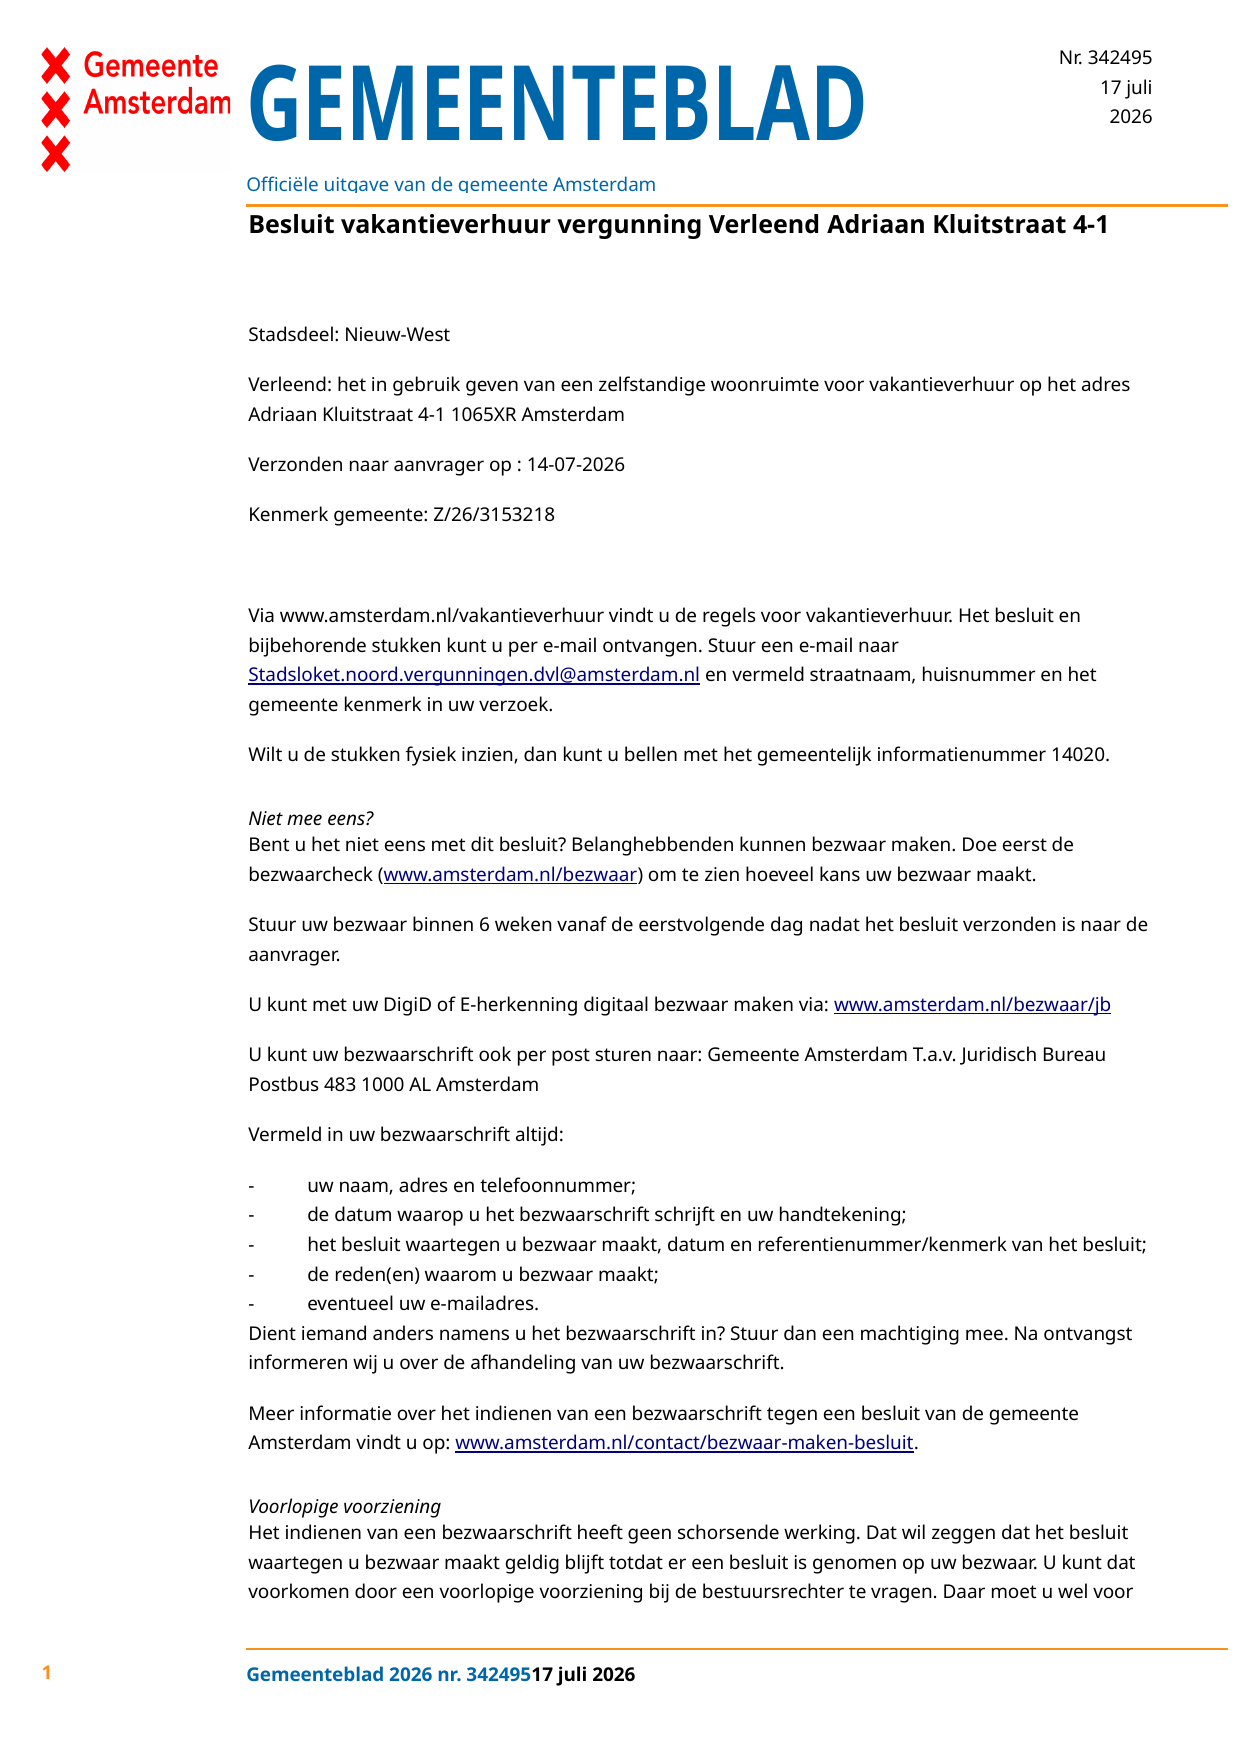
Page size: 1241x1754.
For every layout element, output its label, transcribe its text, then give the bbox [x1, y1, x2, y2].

text Niet mee eens? [248, 806, 1152, 831]
text Via www.amsterdam.nl/vakantieverhuur vindt u de regels voor vakantieverhuur. Het besluit en bijbehorende stukken kunt u per e-mail ontvangen. Stuur een e-mail naar Stadsloket.noord.vergunningen.dvl@amsterdam.nl en vermeld straatnaam, huisnummer en het gemeente kenmerk in uw verzoek. [248, 602, 1152, 717]
text Vermeld in uw bezwaarschrift altijd: [248, 1122, 1152, 1147]
text U kunt met uw DigiD of E-herkenning digitaal bezwaar maken via: www.amsterdam.nl/bezwaar/jb [248, 991, 1152, 1017]
list de datum waarop u het bezwaarschrift schrijft en uw handtekening; [248, 1202, 1152, 1227]
text Verleend: het in gebruik geven van een zelfstandige woonruimte voor vakantieverhuur op het adres Adriaan Kluitstraat 4-1 1065XR Amsterdam [248, 371, 1152, 426]
text Besluit vakantieverhuur vergunning Verleend Adriaan Kluitstraat 4-1 [248, 207, 1152, 241]
text Verzonden naar aanvrager op : 14-07-2026 [248, 451, 1152, 477]
text Dient iemand anders namens u het bezwaarschrift in? Stuur dan een machtiging mee. Na ontvangst informeren wij u over de afhandeling van uw bezwaarschrift. [248, 1320, 1152, 1375]
text Kenmerk gemeente: Z/26/3153218 [248, 502, 1152, 527]
text Stuur uw bezwaar binnen 6 weken vanaf de eerstvolgende dag nadat het besluit verzonden is naar de aanvrager. [248, 911, 1152, 967]
list het besluit waartegen u bezwaar maakt, datum en referentienummer/kenmerk van het besluit; [248, 1231, 1152, 1257]
text Voorlopige voorziening [248, 1493, 1152, 1519]
list de reden(en) waarom u bezwaar maakt; [248, 1261, 1152, 1287]
text Het indienen van een bezwaarschrift heeft geen schorsende werking. Dat wil zeggen dat het besluit waartegen u bezwaar maakt geldig blijft totdat er een besluit is genomen op uw bezwaar. U kunt dat voorkomen door een voorlopige voorziening bij de bestuursrechter te vragen. Daar moet u wel voor [248, 1519, 1152, 1604]
text Wilt u de stukken fysiek inzien, dan kunt u bellen met het gemeentelijk informatienummer 14020. [248, 742, 1152, 767]
text U kunt uw bezwaarschrift ook per post sturen naar: Gemeente Amsterdam T.a.v. Juridisch Bureau Postbus 483 1000 AL Amsterdam [248, 1042, 1152, 1097]
picture [41, 47, 231, 172]
text Meer informatie over het indienen van een bezwaarschrift tegen een besluit van de gemeente Amsterdam vindt u op: www.amsterdam.nl/contact/bezwaar-maken-besluit. [248, 1400, 1152, 1455]
list uw naam, adres en telefoonnummer; [248, 1172, 1152, 1198]
text Bent u het niet eens met dit besluit? Belanghebbenden kunnen bezwaar maken. Doe eerst de bezwaarcheck (www.amsterdam.nl/bezwaar) om te zien hoeveel kans uw bezwaar maakt. [248, 831, 1152, 887]
text Stadsdeel: Nieuw-West [248, 321, 1152, 346]
list eventueel uw e-mailadres. [248, 1290, 1152, 1316]
